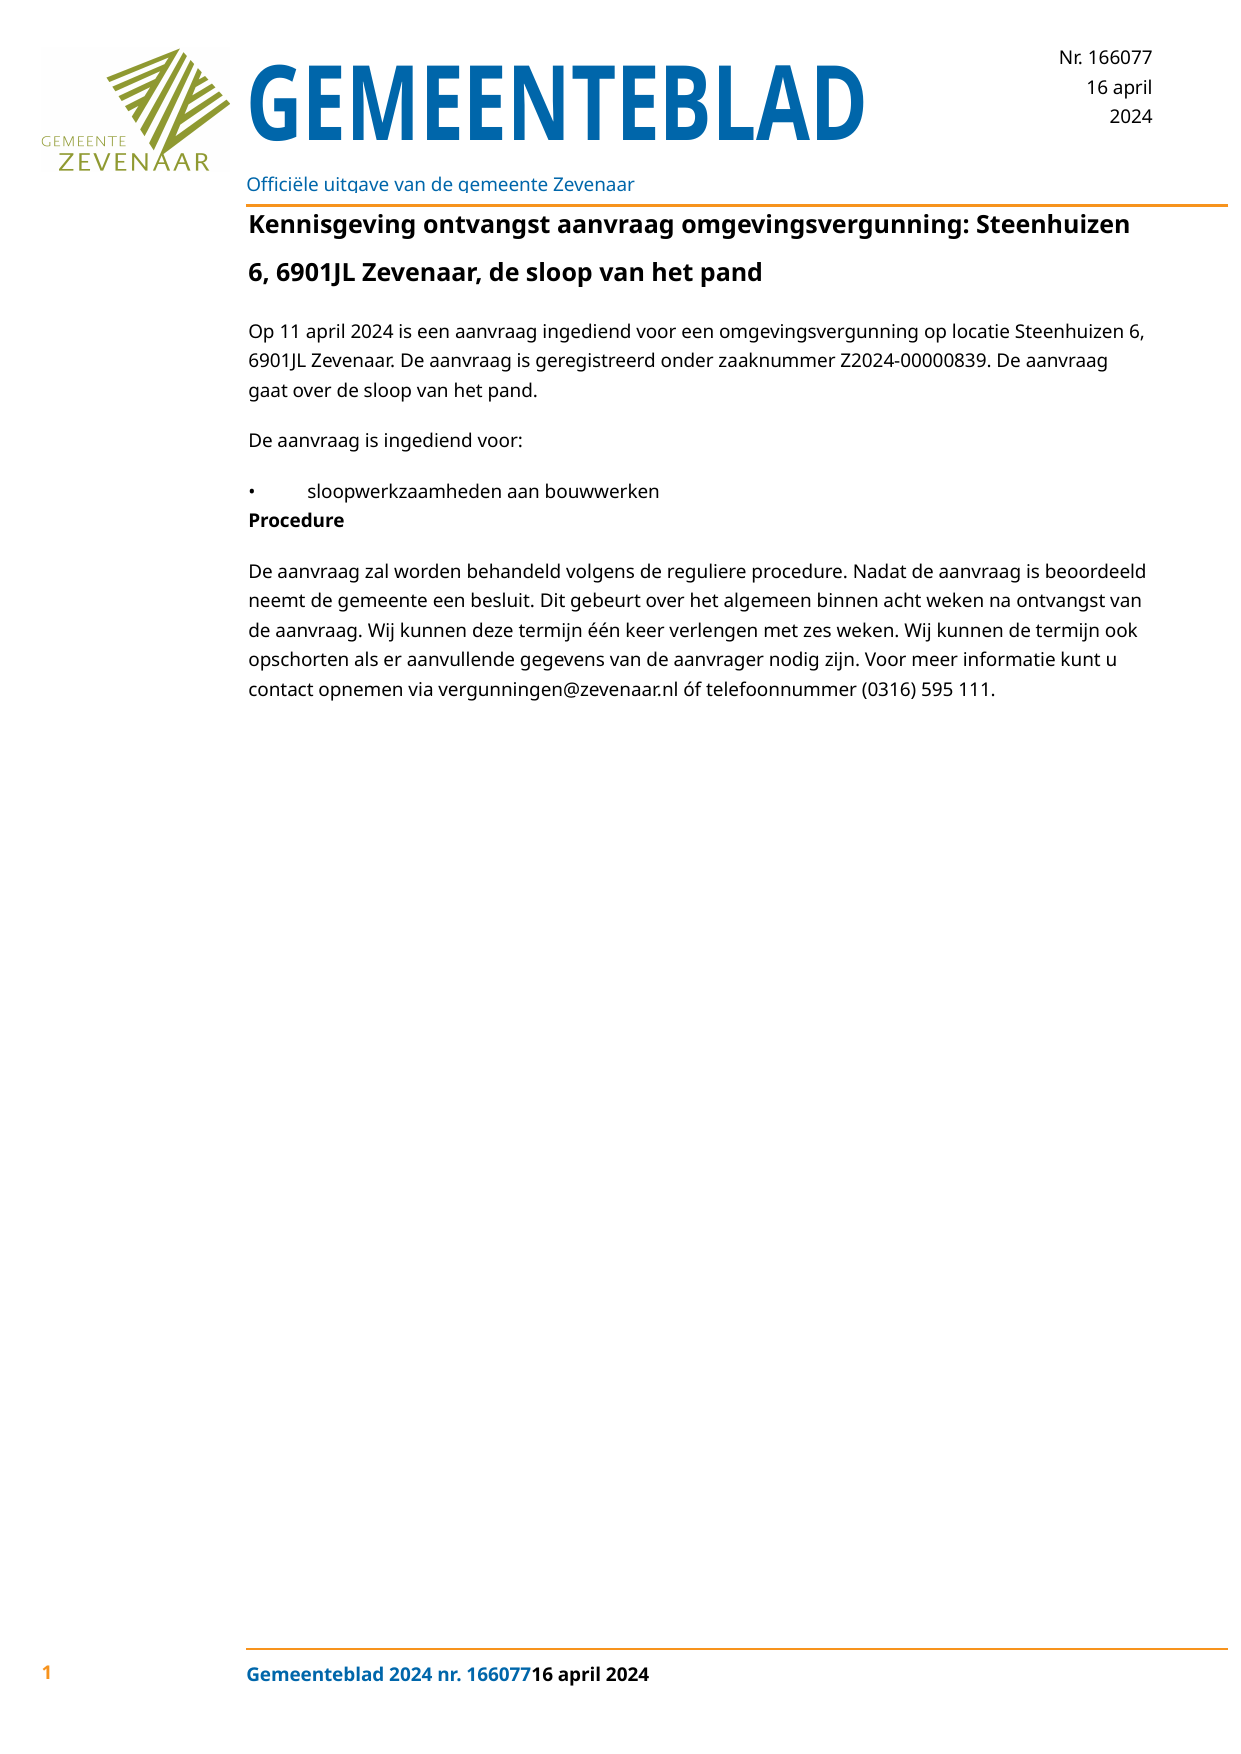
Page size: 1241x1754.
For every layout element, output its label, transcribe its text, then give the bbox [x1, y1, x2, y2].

picture [41, 47, 231, 172]
text De aanvraag zal worden behandeld volgens de reguliere procedure. Nadat de aanvraag is beoordeeld neemt de gemeente een besluit. Dit gebeurt over het algemeen binnen acht weken na ontvangst van de aanvraag. Wij kunnen deze termijn één keer verlengen met zes weken. Wij kunnen de termijn ook opschorten als er aanvullende gegevens van de aanvrager nodig zijn. Voor meer informatie kunt u contact opnemen via vergunningen@zevenaar.nl óf telefoonnummer (0316) 595 111. [248, 558, 1152, 702]
text De aanvraag is ingediend voor: [248, 427, 1152, 453]
text Procedure [248, 507, 1152, 533]
text Kennisgeving ontvangst aanvraag omgevingsvergunning: Steenhuizen 6, 6901JL Zevenaar, de sloop van het pand [248, 207, 1152, 288]
text Op 11 april 2024 is een aanvraag ingediend voor een omgevingsvergunning op locatie Steenhuizen 6, 6901JL Zevenaar. De aanvraag is geregistreerd onder zaaknummer Z2024-00000839. De aanvraag gaat over de sloop van het pand. [248, 318, 1152, 403]
list sloopwerkzaamheden aan bouwwerken [248, 478, 1152, 504]
